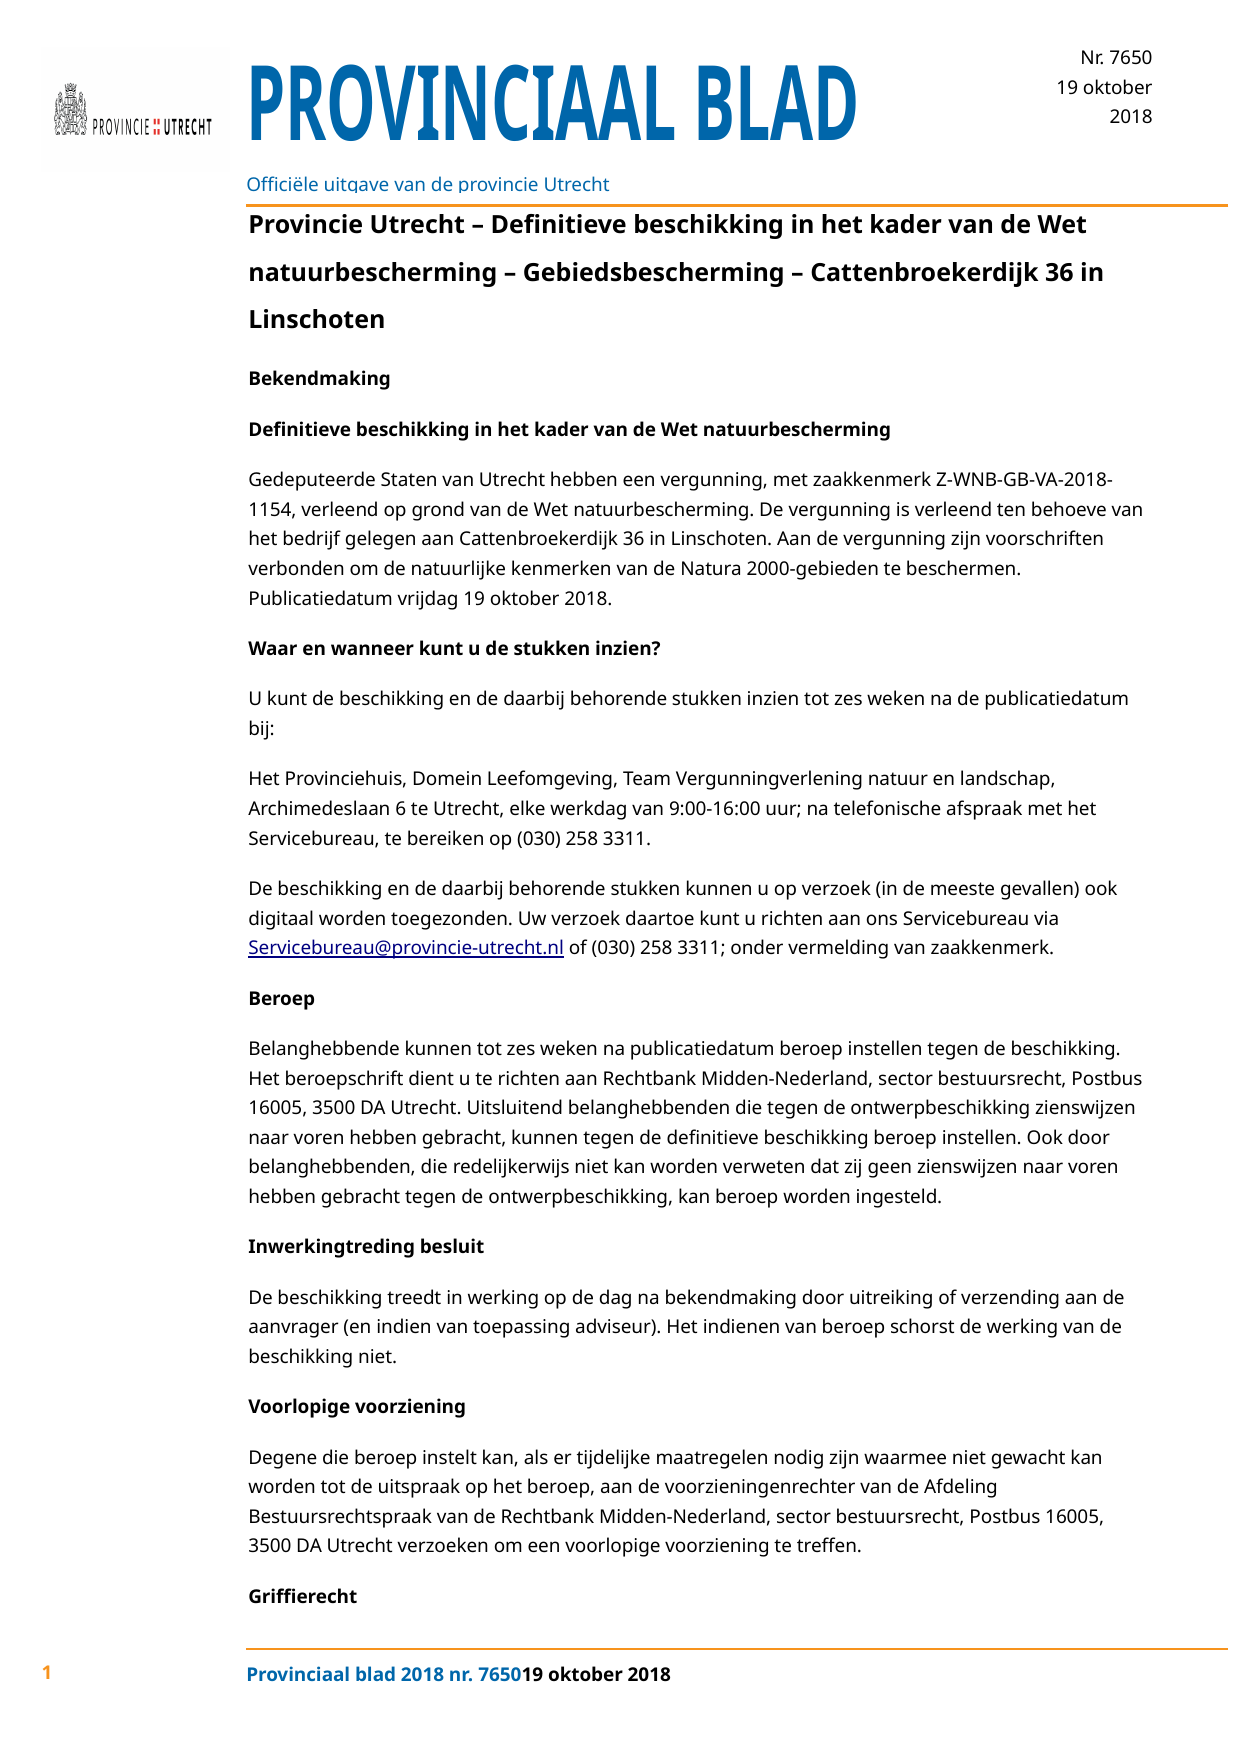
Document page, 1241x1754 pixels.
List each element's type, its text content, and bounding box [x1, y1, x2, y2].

text Bekendmaking [248, 366, 1152, 391]
text Definitieve beschikking in het kader van de Wet natuurbescherming [248, 416, 1152, 442]
picture [41, 47, 231, 172]
text Belanghebbende kunnen tot zes weken na publicatiedatum beroep instellen tegen de beschikking. Het beroepschrift dient u te richten aan Rechtbank Midden-Nederland, sector bestuursrecht, Postbus 16005, 3500 DA Utrecht. Uitsluitend belanghebbenden die tegen de ontwerpbeschikking zienswijzen naar voren hebben gebracht, kunnen tegen de definitieve beschikking beroep instellen. Ook door belanghebbenden, die redelijkerwijs niet kan worden verweten dat zij geen zienswijzen naar voren hebben gebracht tegen de ontwerpbeschikking, kan beroep worden ingesteld. [248, 1035, 1152, 1209]
text De beschikking en de daarbij behorende stukken kunnen u op verzoek (in de meeste gevallen) ook digitaal worden toegezonden. Uw verzoek daartoe kunt u richten aan ons Servicebureau via Servicebureau@provincie-utrecht.nl of (030) 258 3311; onder vermelding van zaakkenmerk. [248, 875, 1152, 960]
text Provincie Utrecht – Definitieve beschikking in het kader van de Wet natuurbescherming – Gebiedsbescherming – Cattenbroekerdijk 36 in Linschoten [248, 207, 1152, 336]
text Het Provinciehuis, Domein Leefomgeving, Team Vergunningverlening natuur en landschap, Archimedeslaan 6 te Utrecht, elke werkdag van 9:00-16:00 uur; na telefonische afspraak met het Servicebureau, te bereiken op (030) 258 3311. [248, 766, 1152, 850]
text U kunt de beschikking en de daarbij behorende stukken inzien tot zes weken na de publicatiedatum bij: [248, 686, 1152, 741]
text Voorlopige voorziening [248, 1393, 1152, 1419]
text Inwerkingtreding besluit [248, 1233, 1152, 1259]
text De beschikking treedt in werking op de dag na bekendmaking door uitreiking of verzending aan de aanvrager (en indien van toepassing adviseur). Het indienen van beroep schorst de werking van de beschikking niet. [248, 1284, 1152, 1369]
text Degene die beroep instelt kan, als er tijdelijke maatregelen nodig zijn waarmee niet gewacht kan worden tot de uitspraak op het beroep, aan de voorzieningenrechter van de Afdeling Bestuursrechtspraak van de Rechtbank Midden-Nederland, sector bestuursrecht, Postbus 16005, 3500 DA Utrecht verzoeken om een voorlopige voorziening te treffen. [248, 1444, 1152, 1558]
text Griffierecht [248, 1583, 1152, 1609]
text Waar en wanneer kunt u de stukken inzien? [248, 635, 1152, 661]
text Gedeputeerde Staten van Utrecht hebben een vergunning, met zaakkenmerk Z-WNB-GB-VA-2018-1154, verleend op grond van de Wet natuurbescherming. De vergunning is verleend ten behoeve van het bedrijf gelegen aan Cattenbroekerdijk 36 in Linschoten. Aan de vergunning zijn voorschriften verbonden om de natuurlijke kenmerken van de Natura 2000-gebieden te beschermen. Publicatiedatum vrijdag 19 oktober 2018. [248, 466, 1152, 610]
text Beroep [248, 985, 1152, 1010]
